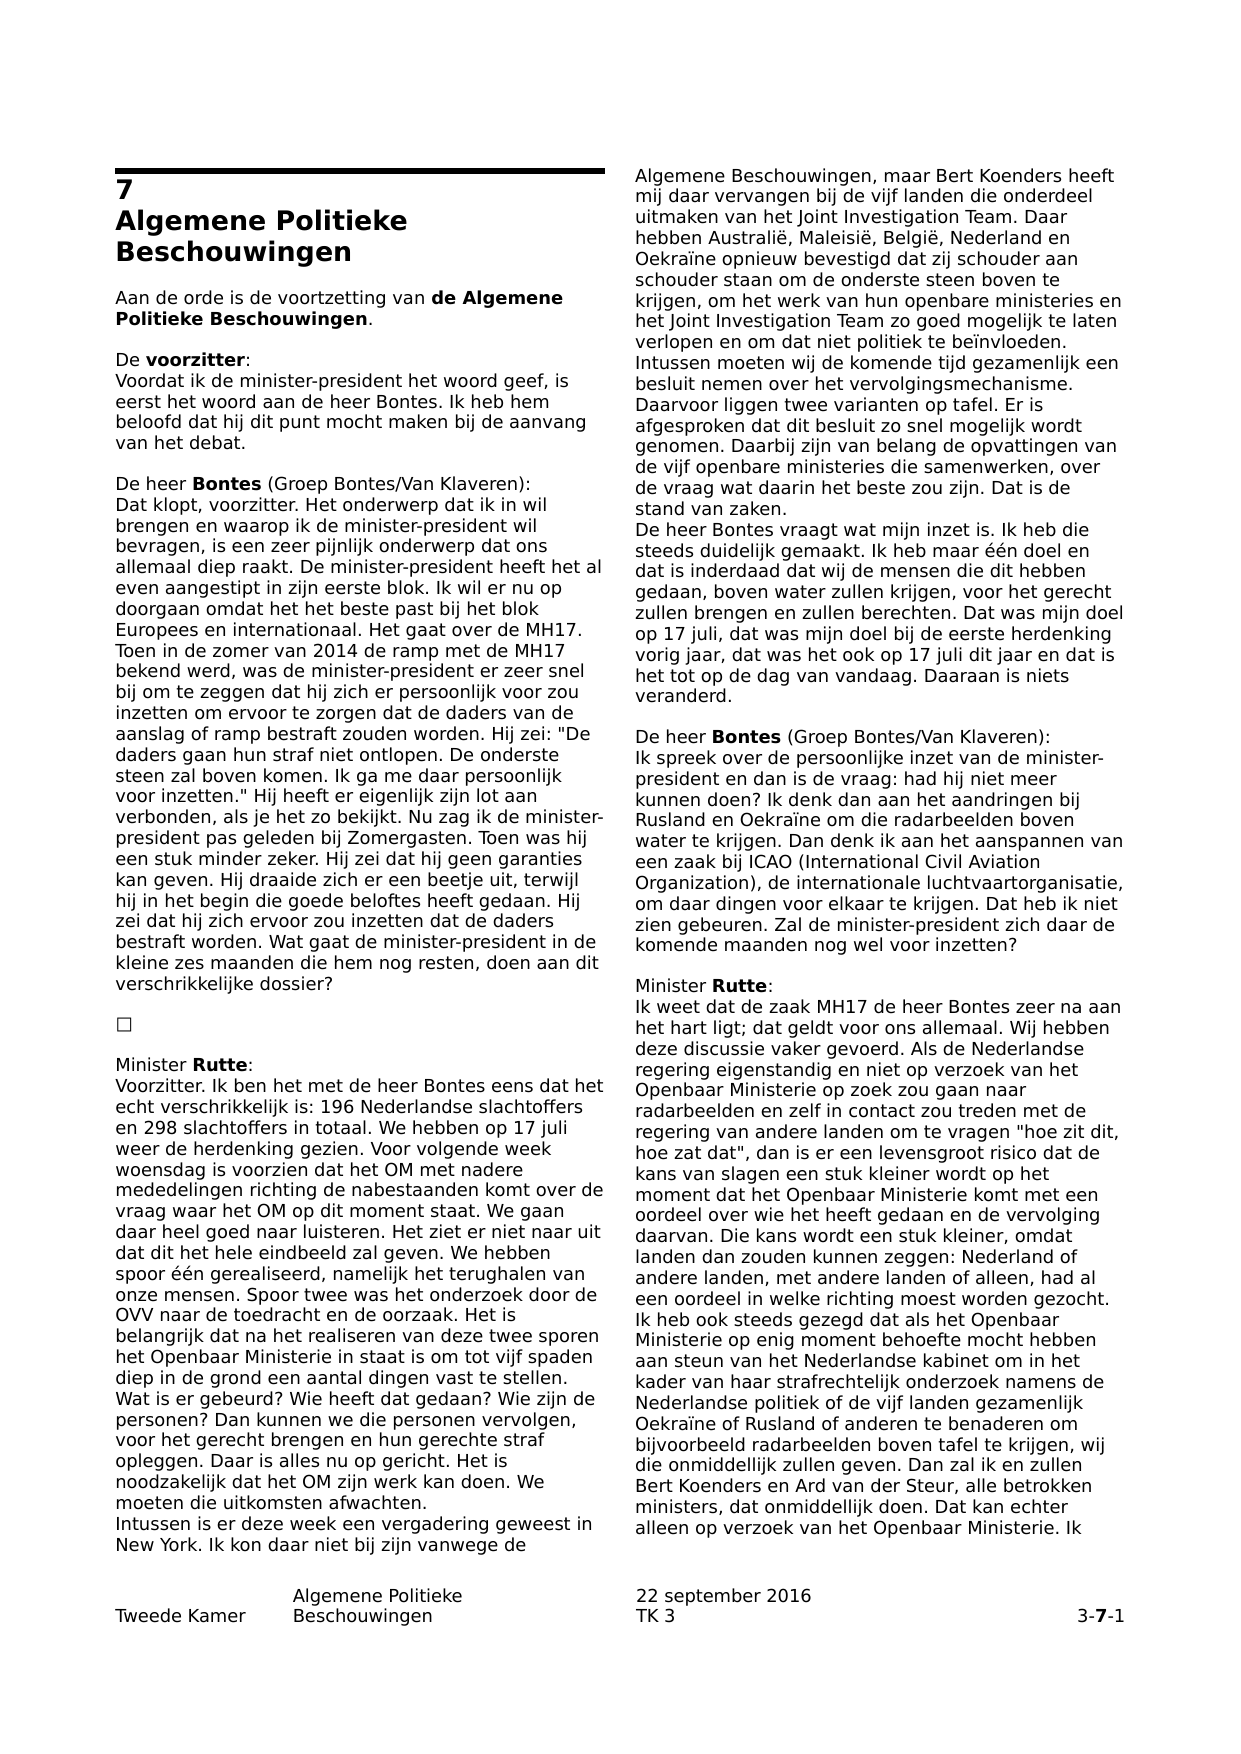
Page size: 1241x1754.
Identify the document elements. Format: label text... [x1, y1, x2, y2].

text Intussen is er deze week een vergadering geweest in New York. Ik kon daar niet bij zijn vanwege de [115, 1513, 605, 1555]
text Aan de orde is de voortzetting van de Algemene Politieke Beschouwingen. [115, 288, 605, 330]
text De heer Bontes (Groep Bontes/Van Klaveren): [635, 727, 1125, 748]
text Ik weet dat de zaak MH17 de heer Bontes zeer na aan het hart ligt; dat geldt voor ons allemaal. Wij hebben deze discussie vaker gevoerd. Als de Nederlandse regering eigenstandig en niet op verzoek van het Openbaar Ministerie op zoek zou gaan naar radarbeelden en zelf in contact zou treden met de regering van andere landen om te vragen "hoe zit dit, hoe zat dat", dan is er een levensgroot risico dat de kans van slagen een stuk kleiner wordt op het moment dat het Openbaar Ministerie komt met een oordeel over wie het heeft gedaan en de vervolging daarvan. Die kans wordt een stuk kleiner, omdat landen dan zouden kunnen zeggen: Nederland of andere landen, met andere landen of alleen, had al een oordeel in welke richting moest worden gezocht. Ik heb ook steeds gezegd dat als het Openbaar Ministerie op enig moment behoefte mocht hebben aan steun van het Nederlandse kabinet om in het kader van haar strafrechtelijk onderzoek namens de Nederlandse politiek of de vijf landen gezamenlijk Oekraïne of Rusland of anderen te benaderen om bijvoorbeeld radarbeelden boven tafel te krijgen, wij die onmiddellijk zullen geven. Dan zal ik en zullen Bert Koenders en Ard van der Steur, alle betrokken ministers, dat onmiddellijk doen. Dat kan echter alleen op verzoek van het Openbaar Ministerie. Ik [635, 997, 1125, 1538]
text De heer Bontes vraagt wat mijn inzet is. Ik heb die steeds duidelijk gemaakt. Ik heb maar één doel en dat is inderdaad dat wij de mensen die dit hebben gedaan, boven water zullen krijgen, voor het gerecht zullen brengen en zullen berechten. Dat was mijn doel op 17 juli, dat was mijn doel bij de eerste herdenking vorig jaar, dat was het ook op 17 juli dit jaar en dat is het tot op de dag van vandaag. Daaraan is niets veranderd. [635, 519, 1125, 707]
text ⬜ [115, 1014, 605, 1035]
text Algemene Beschouwingen, maar Bert Koenders heeft mij daar vervangen bij de vijf landen die onderdeel uitmaken van het Joint Investigation Team. Daar hebben Australië, Maleisië, België, Nederland en Oekraïne opnieuw bevestigd dat zij schouder aan schouder staan om de onderste steen boven te krijgen, om het werk van hun openbare ministeries en het Joint Investigation Team zo goed mogelijk te laten verlopen en om dat niet politiek te beïnvloeden. Intussen moeten wij de komende tijd gezamenlijk een besluit nemen over het vervolgingsmechanisme. Daarvoor liggen twee varianten op tafel. Er is afgesproken dat dit besluit zo snel mogelijk wordt genomen. Daarbij zijn van belang de opvattingen van de vijf openbare ministeries die samenwerken, over de vraag wat daarin het beste zou zijn. Dat is de stand van zaken. [635, 165, 1125, 519]
title 7 Algemene Politieke Beschouwingen [115, 174, 605, 268]
text Minister Rutte: [635, 976, 1125, 997]
text Minister Rutte: [115, 1055, 605, 1076]
text Voorzitter. Ik ben het met de heer Bontes eens dat het echt verschrikkelijk is: 196 Nederlandse slachtoffers en 298 slachtoffers in totaal. We hebben op 17 juli weer de herdenking gezien. Voor volgende week woensdag is voorzien dat het OM met nadere mededelingen richting de nabestaanden komt over de vraag waar het OM op dit moment staat. We gaan daar heel goed naar luisteren. Het ziet er niet naar uit dat dit het hele eindbeeld zal geven. We hebben spoor één gerealiseerd, namelijk het terughalen van onze mensen. Spoor twee was het onderzoek door de OVV naar de toedracht en de oorzaak. Het is belangrijk dat na het realiseren van deze twee sporen het Openbaar Ministerie in staat is om tot vijf spaden diep in de grond een aantal dingen vast te stellen. Wat is er gebeurd? Wie heeft dat gedaan? Wie zijn de personen? Dan kunnen we die personen vervolgen, voor het gerecht brengen en hun gerechte straf opleggen. Daar is alles nu op gericht. Het is noodzakelijk dat het OM zijn werk kan doen. We moeten die uitkomsten afwachten. [115, 1076, 605, 1513]
text De voorzitter: [115, 350, 605, 371]
text Voordat ik de minister-president het woord geef, is eerst het woord aan de heer Bontes. Ik heb hem beloofd dat hij dit punt mocht maken bij de aanvang van het debat. [115, 371, 605, 454]
text Ik spreek over de persoonlijke inzet van de minister-president en dan is de vraag: had hij niet meer kunnen doen? Ik denk dan aan het aandringen bij Rusland en Oekraïne om die radarbeelden boven water te krijgen. Dan denk ik aan het aanspannen van een zaak bij ICAO (International Civil Aviation Organization), de internationale luchtvaartorganisatie, om daar dingen voor elkaar te krijgen. Dat heb ik niet zien gebeuren. Zal de minister-president zich daar de komende maanden nog wel voor inzetten? [635, 748, 1125, 956]
text De heer Bontes (Groep Bontes/Van Klaveren): [115, 474, 605, 494]
text Dat klopt, voorzitter. Het onderwerp dat ik in wil brengen en waarop ik de minister-president wil bevragen, is een zeer pijnlijk onderwerp dat ons allemaal diep raakt. De minister-president heeft het al even aangestipt in zijn eerste blok. Ik wil er nu op doorgaan omdat het het beste past bij het blok Europees en internationaal. Het gaat over de MH17. Toen in de zomer van 2014 de ramp met de MH17 bekend werd, was de minister-president er zeer snel bij om te zeggen dat hij zich er persoonlijk voor zou inzetten om ervoor te zorgen dat de daders van de aanslag of ramp bestraft zouden worden. Hij zei: "De daders gaan hun straf niet ontlopen. De onderste steen zal boven komen. Ik ga me daar persoonlijk voor inzetten." Hij heeft er eigenlijk zijn lot aan verbonden, als je het zo bekijkt. Nu zag ik de minister-president pas geleden bij Zomergasten. Toen was hij een stuk minder zeker. Hij zei dat hij geen garanties kan geven. Hij draaide zich er een beetje uit, terwijl hij in het begin die goede beloftes heeft gedaan. Hij zei dat hij zich ervoor zou inzetten dat de daders bestraft worden. Wat gaat de minister-president in de kleine zes maanden die hem nog resten, doen aan dit verschrikkelijke dossier? [115, 494, 605, 994]
